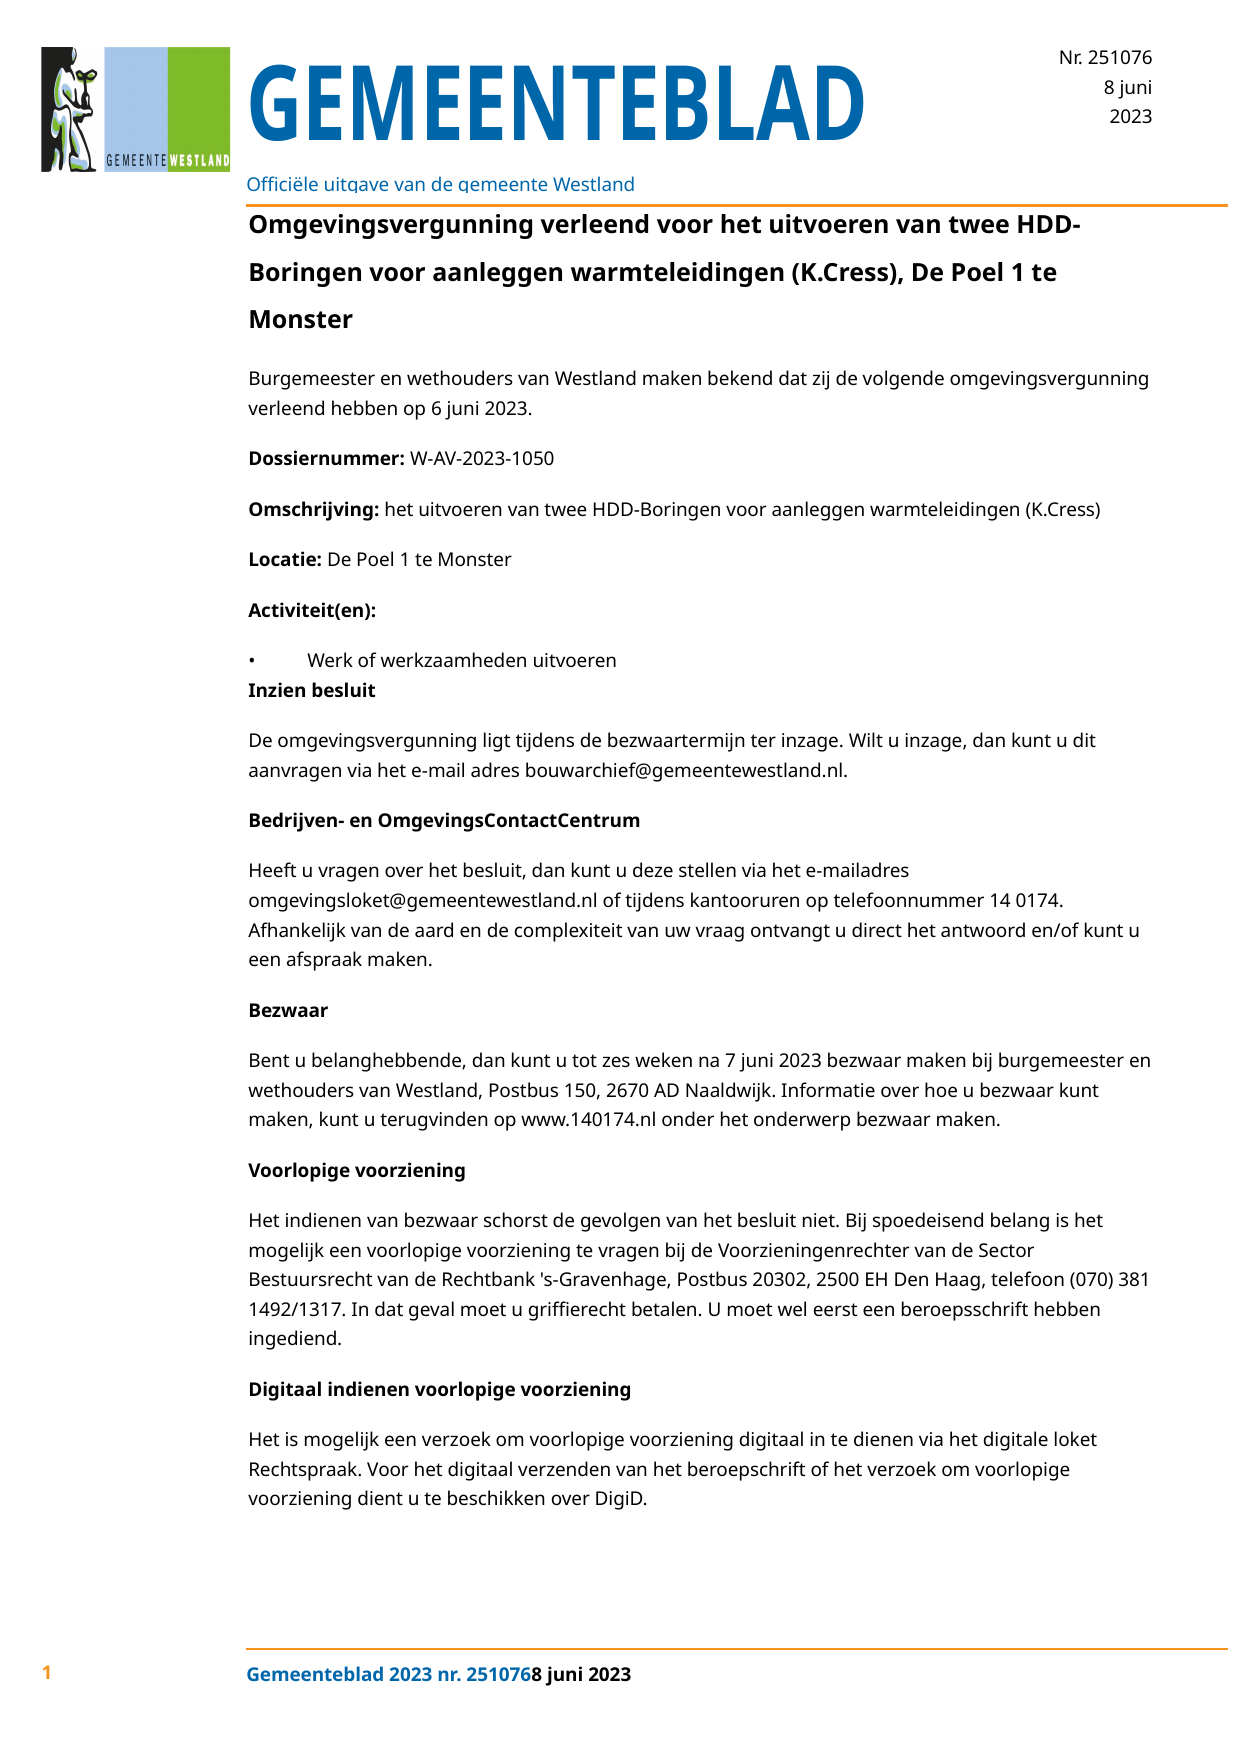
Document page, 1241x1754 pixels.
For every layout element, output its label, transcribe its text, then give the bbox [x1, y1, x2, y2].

text Het indienen van bezwaar schorst de gevolgen van het besluit niet. Bij spoedeisend belang is het mogelijk een voorlopige voorziening te vragen bij de Voorzieningenrechter van de Sector Bestuursrecht van de Rechtbank 's-Gravenhage, Postbus 20302, 2500 EH Den Haag, telefoon (070) 381 1492/1317. In dat geval moet u griffierecht betalen. U moet wel eerst een beroepsschrift hebben ingediend. [248, 1207, 1152, 1351]
text Bent u belanghebbende, dan kunt u tot zes weken na 7 juni 2023 bezwaar maken bij burgemeester en wethouders van Westland, Postbus 150, 2670 AD Naaldwijk. Informatie over hoe u bezwaar kunt maken, kunt u terugvinden op www.140174.nl onder het onderwerp bezwaar maken. [248, 1047, 1152, 1132]
picture [41, 47, 231, 172]
text Bezwaar [248, 997, 1152, 1022]
text Het is mogelijk een verzoek om voorlopige voorziening digitaal in te dienen via het digitale loket Rechtspraak. Voor het digitaal verzenden van het beroepschrift of het verzoek om voorlopige voorziening dient u te beschikken over DigiD. [248, 1426, 1152, 1511]
text Digitaal indienen voorlopige voorziening [248, 1376, 1152, 1402]
text Locatie: De Poel 1 te Monster [248, 546, 1152, 572]
text De omgevingsvergunning ligt tijdens de bezwaartermijn ter inzage. Wilt u inzage, dan kunt u dit aanvragen via het e-mail adres bouwarchief@gemeentewestland.nl. [248, 727, 1152, 782]
text Heeft u vragen over het besluit, dan kunt u deze stellen via het e-mailadres omgevingsloket@gemeentewestland.nl of tijdens kantooruren op telefoonnummer 14 0174. Afhankelijk van de aard en de complexiteit van uw vraag ontvangt u direct het antwoord en/of kunt u een afspraak maken. [248, 858, 1152, 972]
text Omgevingsvergunning verleend voor het uitvoeren van twee HDD-Boringen voor aanleggen warmteleidingen (K.Cress), De Poel 1 te Monster [248, 207, 1152, 336]
text Voorlopige voorziening [248, 1157, 1152, 1182]
text Activiteit(en): [248, 597, 1152, 622]
text Inzien besluit [248, 677, 1152, 702]
text Omschrijving: het uitvoeren van twee HDD-Boringen voor aanleggen warmteleidingen (K.Cress) [248, 496, 1152, 522]
text Burgemeester en wethouders van Westland maken bekend dat zij de volgende omgevingsvergunning verleend hebben op 6 juni 2023. [248, 366, 1152, 421]
list Werk of werkzaamheden uitvoeren [248, 647, 1152, 673]
text Bedrijven- en OmgevingsContactCentrum [248, 807, 1152, 833]
text Dossiernummer: W-AV-2023-1050 [248, 446, 1152, 471]
